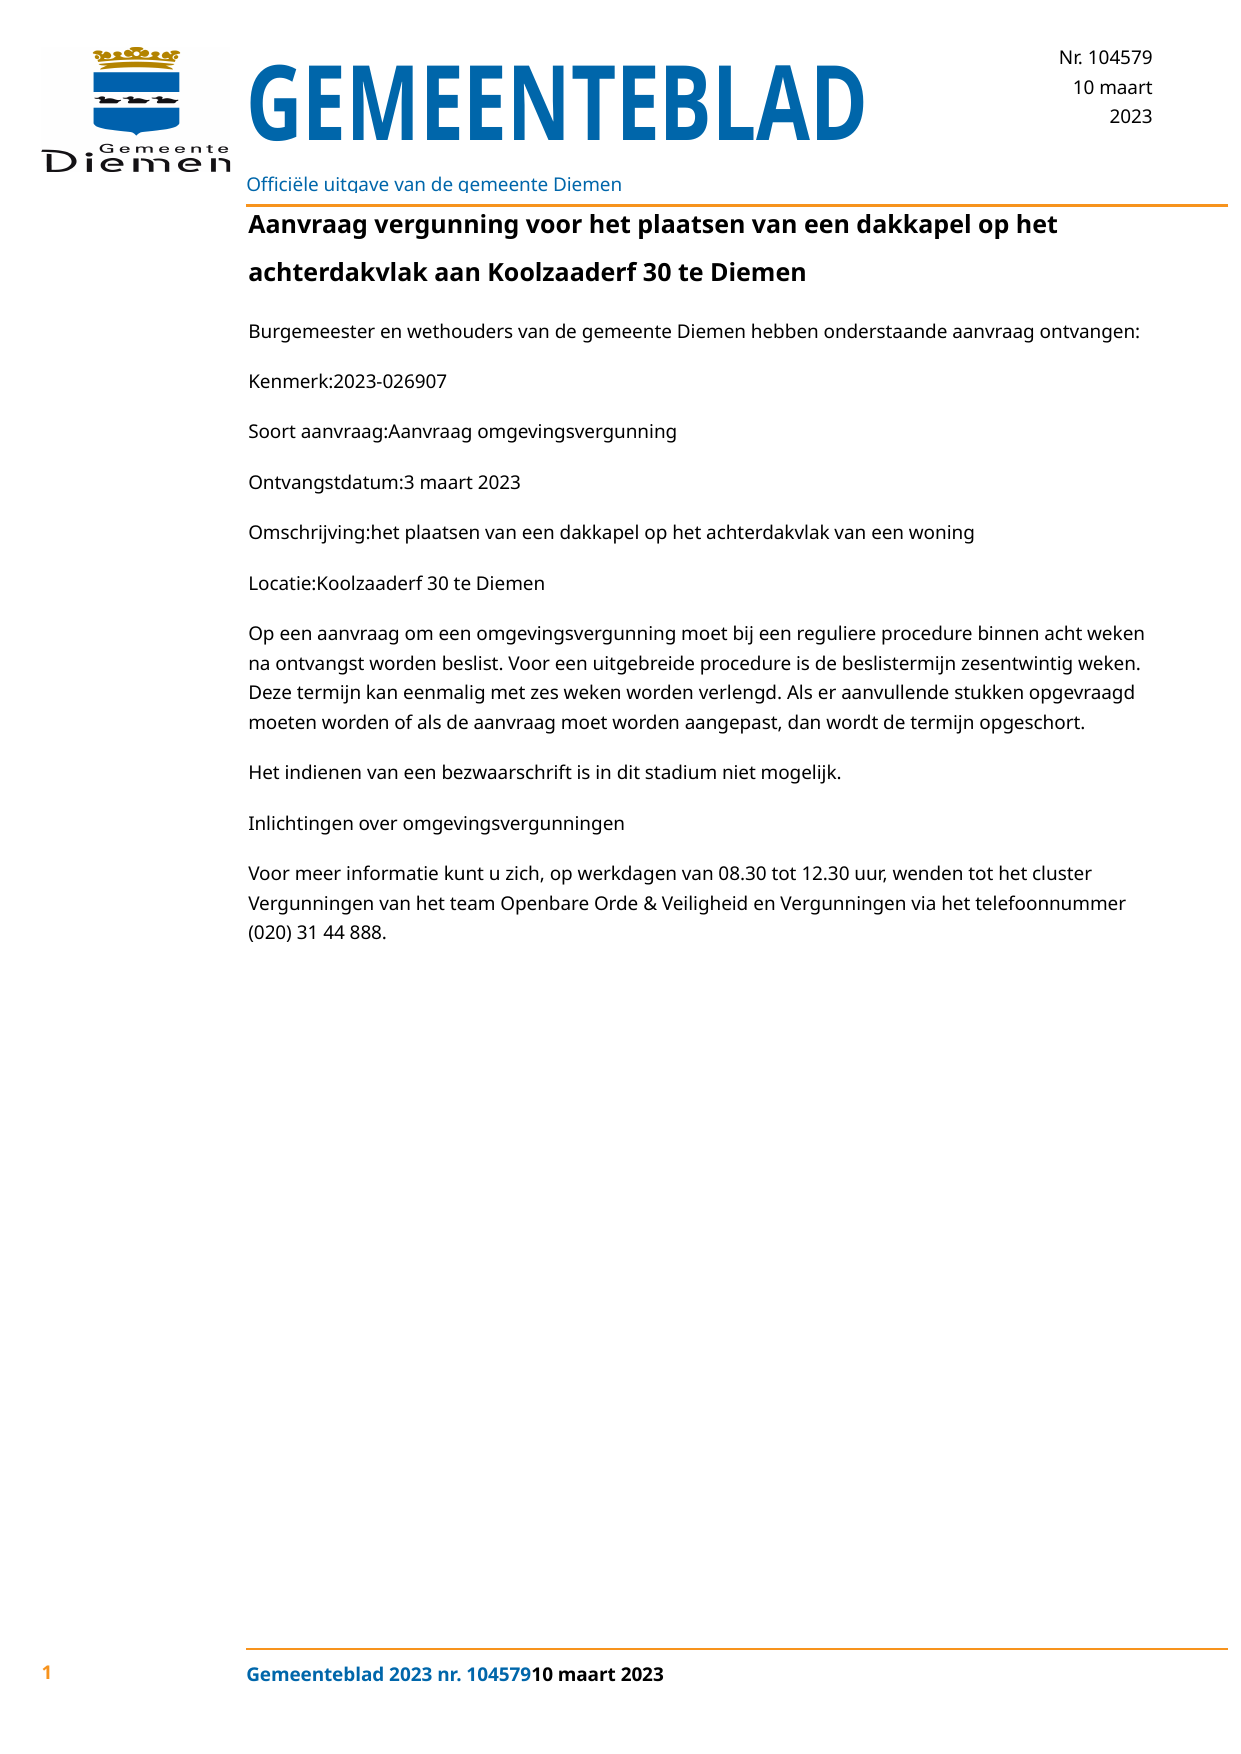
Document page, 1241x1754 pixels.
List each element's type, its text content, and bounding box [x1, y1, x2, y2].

picture [41, 47, 231, 172]
text Kenmerk:2023-026907 [248, 368, 1152, 394]
text Voor meer informatie kunt u zich, op werkdagen van 08.30 tot 12.30 uur, wenden tot het cluster Vergunningen van het team Openbare Orde & Veiligheid en Vergunningen via het telefoonnummer (020) 31 44 888. [248, 860, 1152, 945]
text Inlichtingen over omgevingsvergunningen [248, 810, 1152, 836]
text Ontvangstdatum:3 maart 2023 [248, 469, 1152, 495]
text Op een aanvraag om een omgevingsvergunning moet bij een reguliere procedure binnen acht weken na ontvangst worden beslist. Voor een uitgebreide procedure is de beslistermijn zesentwintig weken. Deze termijn kan eenmalig met zes weken worden verlengd. Als er aanvullende stukken opgevraagd moeten worden of als de aanvraag moet worden aangepast, dan wordt de termijn opgeschort. [248, 620, 1152, 735]
text Burgemeester en wethouders van de gemeente Diemen hebben onderstaande aanvraag ontvangen: [248, 318, 1152, 344]
text Het indienen van een bezwaarschrift is in dit stadium niet mogelijk. [248, 759, 1152, 785]
text Locatie:Koolzaaderf 30 te Diemen [248, 570, 1152, 596]
text Omschrijving:het plaatsen van een dakkapel op het achterdakvlak van een woning [248, 519, 1152, 545]
text Soort aanvraag:Aanvraag omgevingsvergunning [248, 419, 1152, 444]
text Aanvraag vergunning voor het plaatsen van een dakkapel op het achterdakvlak aan Koolzaaderf 30 te Diemen [248, 207, 1152, 288]
